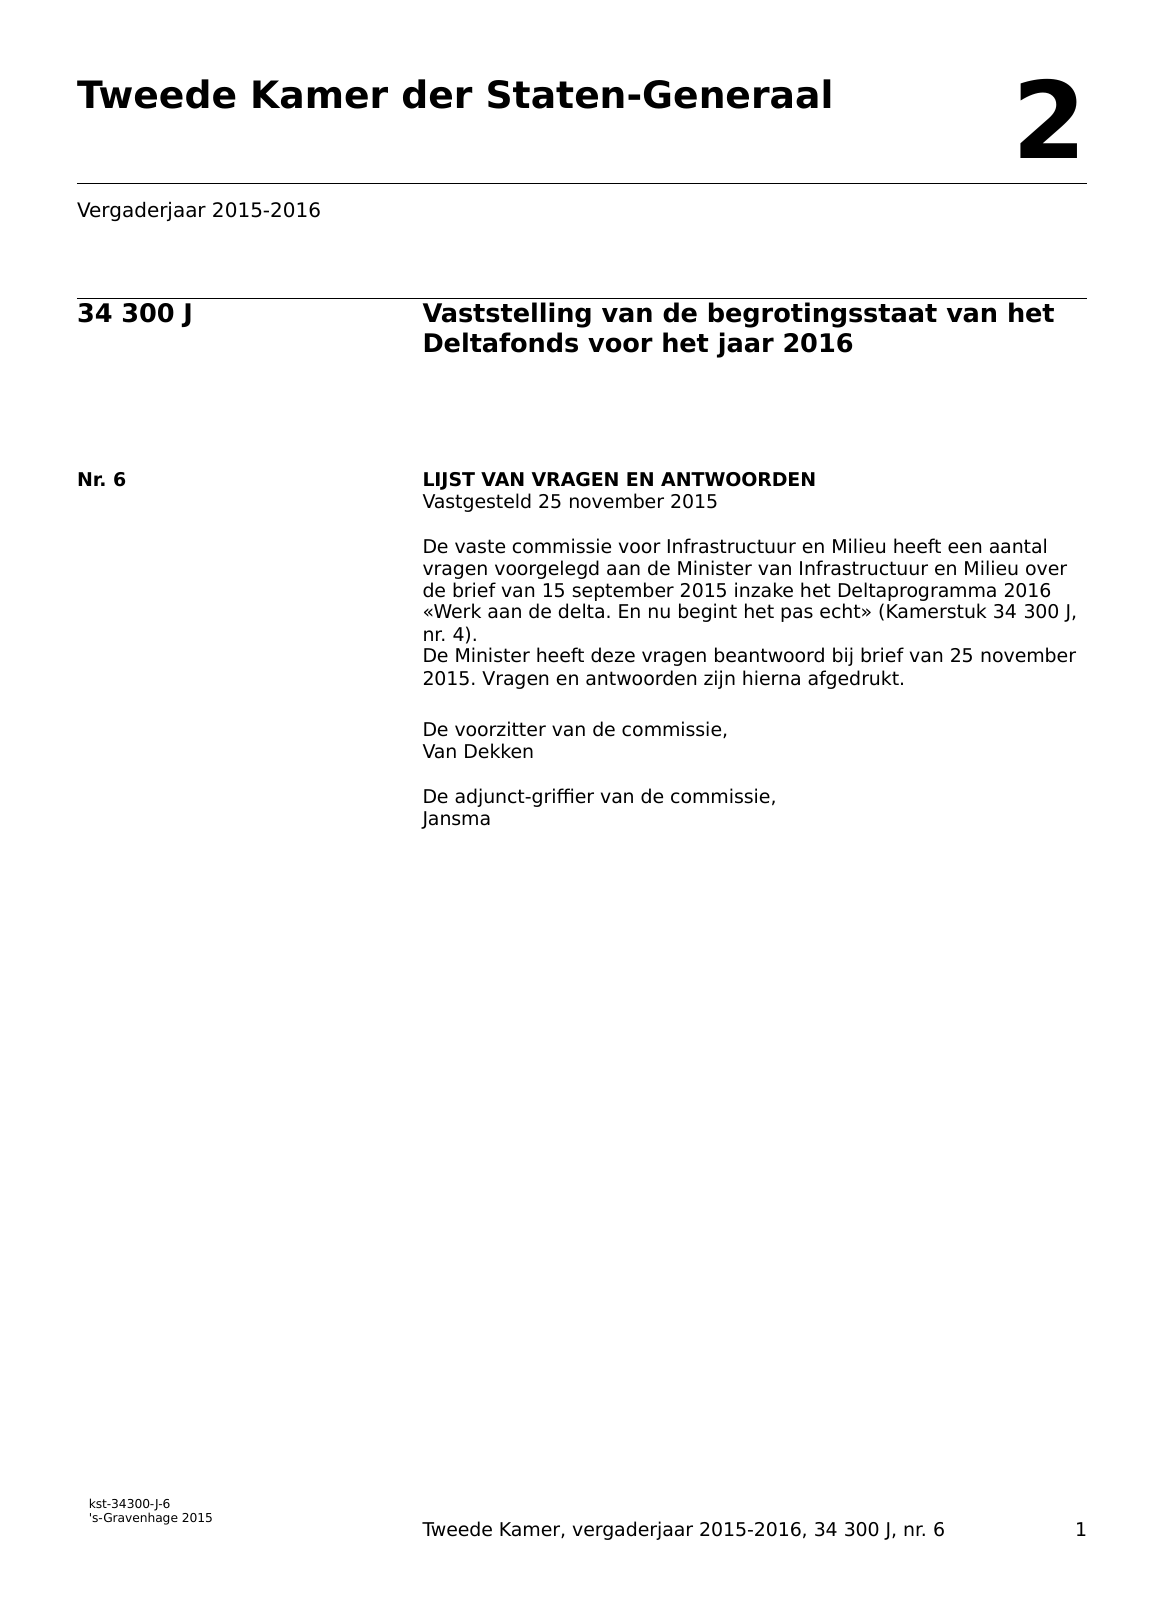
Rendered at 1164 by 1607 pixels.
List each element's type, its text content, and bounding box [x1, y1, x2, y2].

subtitle Nr. 6 LIJST VAN VRAGEN EN ANTWOORDEN [77, 469, 1087, 491]
table_header Tweede Kamer der Staten-Generaal [77, 59, 886, 183]
table_cell Vergaderjaar 2015-2016 [77, 184, 1087, 298]
text Vastgesteld 25 november 2015 [422, 491, 1087, 513]
text De Minister heeft deze vragen beantwoord bij brief van 25 november 2015. Vragen en antwoorden zijn hierna afgedrukt. [422, 645, 1087, 689]
subtitle 34 300 J Vaststelling van de begrotingsstaat van het Deltafonds voor het jaar 2016 [77, 299, 1087, 358]
text De vaste commissie voor Infrastructuur en Milieu heeft een aantal vragen voorgelegd aan de Minister van Infrastructuur en Milieu over de brief van 15 september 2015 inzake het Deltaprogramma 2016 «Werk aan de delta. En nu begint het pas echt» (Kamerstuk 34 300 J, nr. 4). [422, 536, 1087, 645]
table_header 2 [886, 59, 1087, 183]
text kst-34300-J-6 [88, 1497, 323, 1511]
text 's-Gravenhage 2015 [88, 1511, 323, 1525]
text De voorzitter van de commissie, Van Dekken [422, 719, 1087, 763]
text De adjunct-griffier van de commissie, Jansma [422, 786, 1087, 829]
